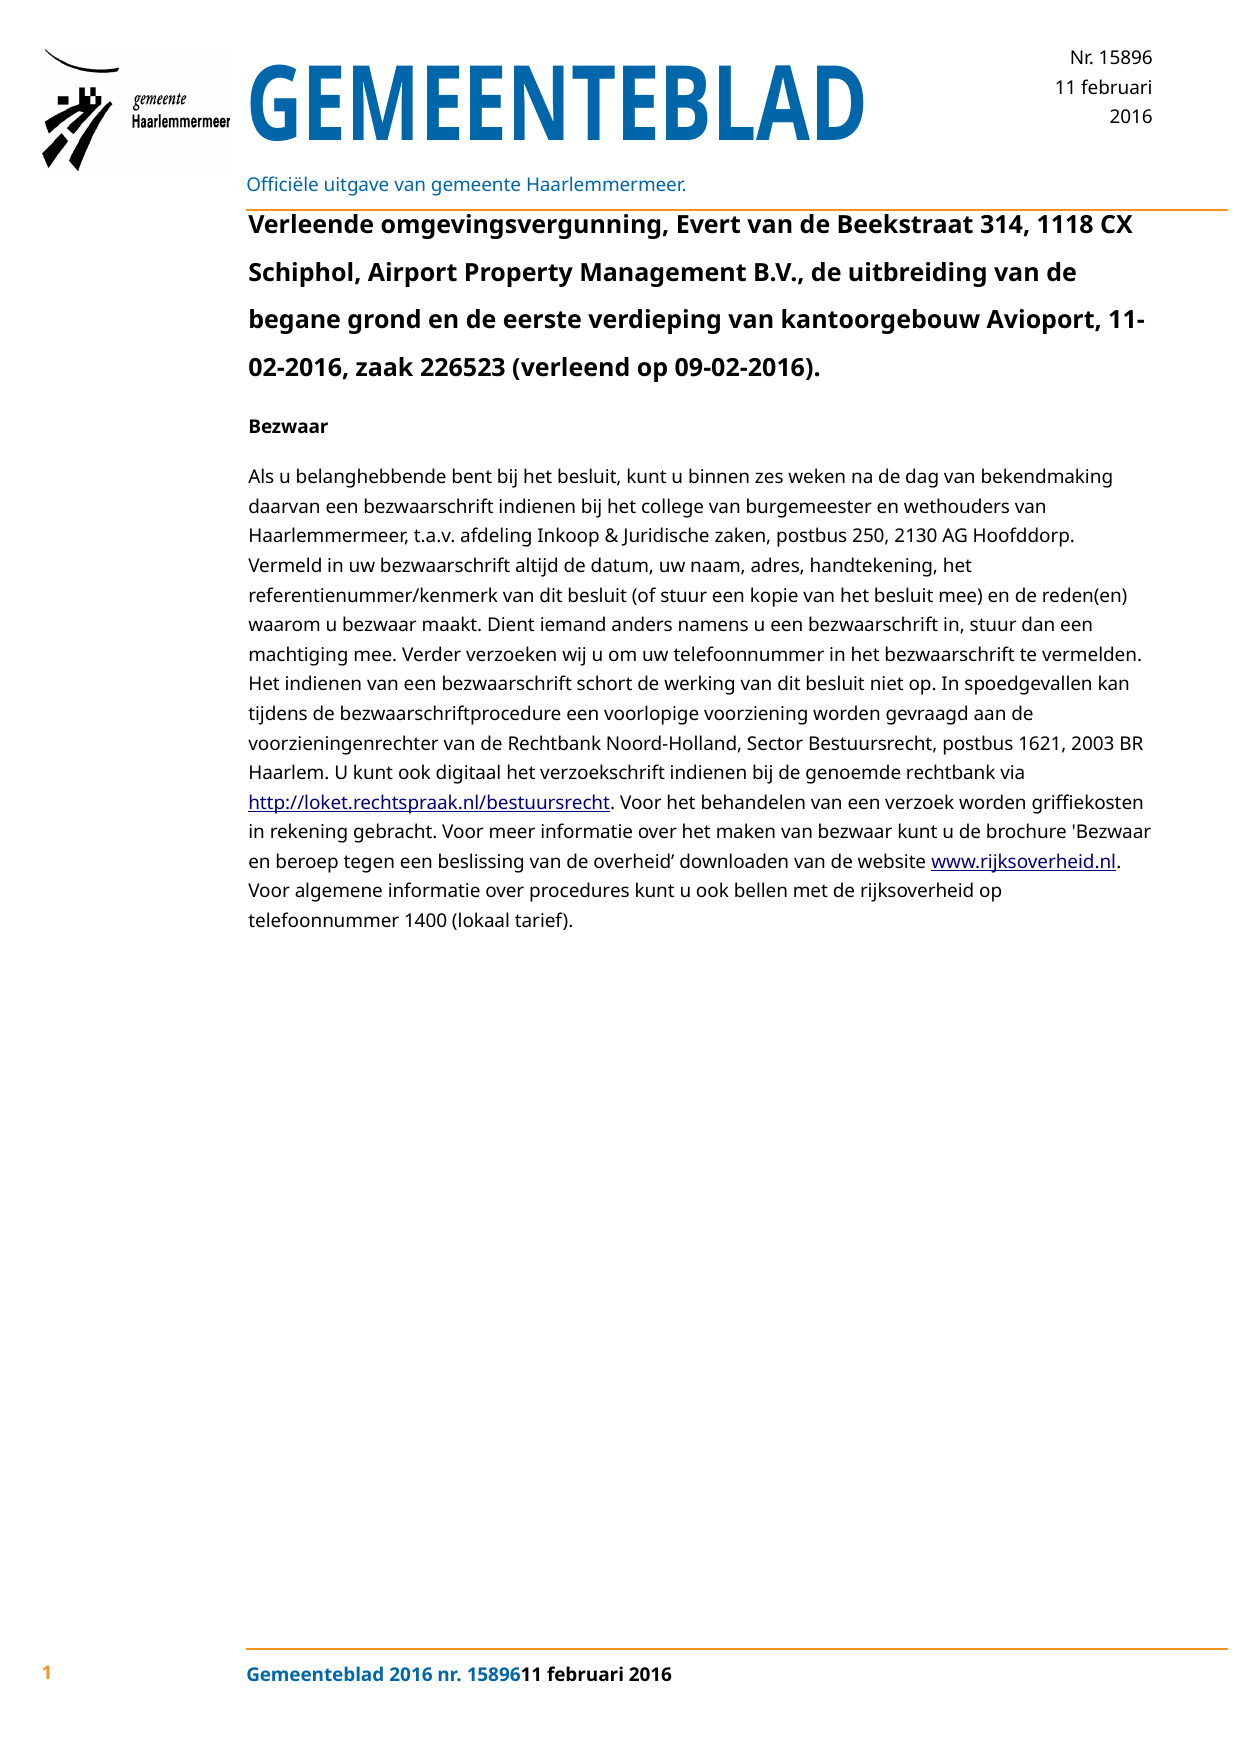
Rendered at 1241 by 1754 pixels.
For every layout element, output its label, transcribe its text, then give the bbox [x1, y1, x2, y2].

text Bezwaar [248, 413, 1152, 439]
picture [41, 47, 231, 172]
text Verleende omgevingsvergunning, Evert van de Beekstraat 314, 1118 CX Schiphol, Airport Property Management B.V., de uitbreiding van de begane grond en de eerste verdieping van kantoorgebouw Avioport, 11-02-2016, zaak 226523 (verleend op 09-02-2016). [248, 211, 1152, 384]
text Als u belanghebbende bent bij het besluit, kunt u binnen zes weken na de dag van bekendmaking daarvan een bezwaarschrift indienen bij het college van burgemeester en wethouders van Haarlemmermeer, t.a.v. afdeling Inkoop & Juridische zaken, postbus 250, 2130 AG Hoofddorp. Vermeld in uw bezwaarschrift altijd de datum, uw naam, adres, handtekening, het referentienummer/kenmerk van dit besluit (of stuur een kopie van het besluit mee) en de reden(en) waarom u bezwaar maakt. Dient iemand anders namens u een bezwaarschrift in, stuur dan een machtiging mee. Verder verzoeken wij u om uw telefoonnummer in het bezwaarschrift te vermelden. Het indienen van een bezwaarschrift schort de werking van dit besluit niet op. In spoedgevallen kan tijdens de bezwaarschriftprocedure een voorlopige voorziening worden gevraagd aan de voorzieningenrechter van de Rechtbank Noord-Holland, Sector Bestuursrecht, postbus 1621, 2003 BR Haarlem. U kunt ook digitaal het verzoekschrift indienen bij de genoemde rechtbank via http://loket.rechtspraak.nl/bestuursrecht. Voor het behandelen van een verzoek worden griffiekosten in rekening gebracht. Voor meer informatie over het maken van bezwaar kunt u de brochure 'Bezwaar en beroep tegen een beslissing van de overheid’ downloaden van de website www.rijksoverheid.nl. Voor algemene informatie over procedures kunt u ook bellen met de rijksoverheid op telefoonnummer 1400 (lokaal tarief). [248, 463, 1152, 933]
